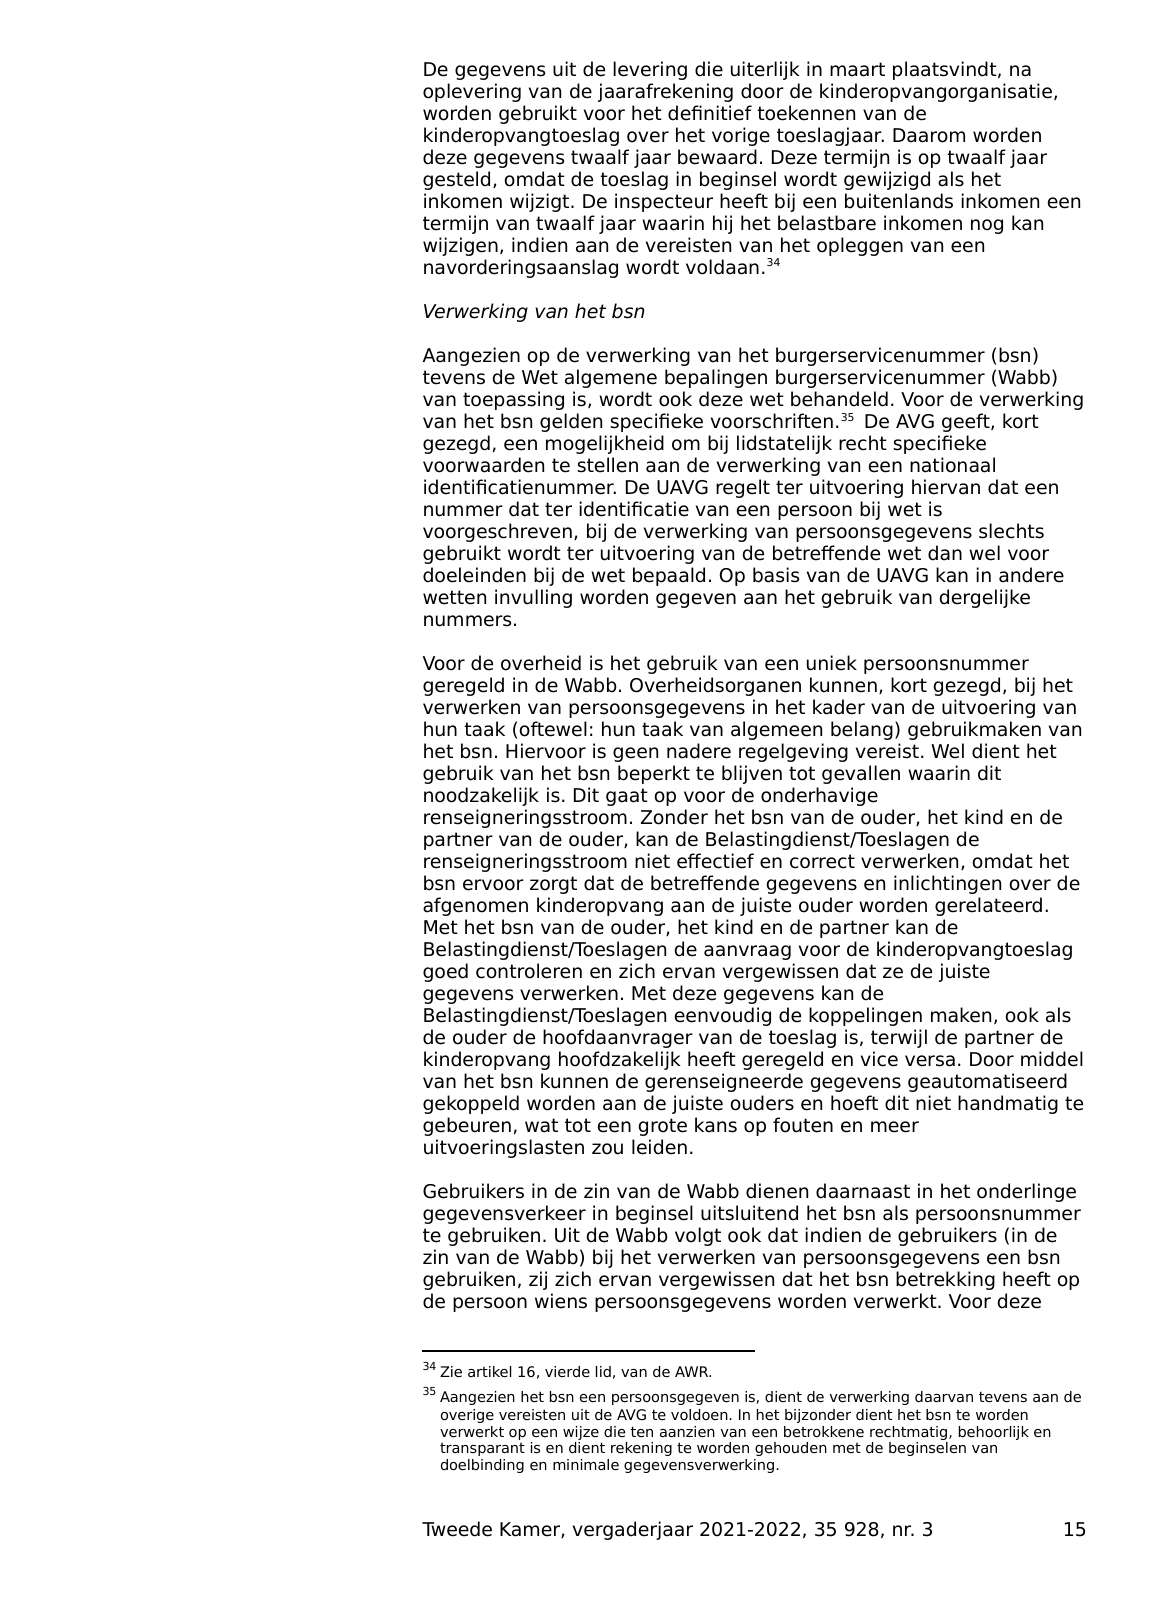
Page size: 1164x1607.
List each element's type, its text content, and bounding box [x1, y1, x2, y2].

text Aangezien op de verwerking van het burgerservicenummer (bsn) tevens de Wet algemene bepalingen burgerservicenummer (Wabb) van toepassing is, wordt ook deze wet behandeld. Voor de verwerking van het bsn gelden specifieke voorschriften. De AVG geeft, kort gezegd, een mogelijkheid om bij lidstatelijk recht specifieke voorwaarden te stellen aan de verwerking van een nationaal identificatienummer. De UAVG regelt ter uitvoering hiervan dat een nummer dat ter identificatie van een persoon bij wet is voorgeschreven, bij de verwerking van persoonsgegevens slechts gebruikt wordt ter uitvoering van de betreffende wet dan wel voor doeleinden bij de wet bepaald. Op basis van de UAVG kan in andere wetten invulling worden gegeven aan het gebruik van dergelijke nummers. [422, 345, 1087, 631]
text Zie artikel 16, vierde lid, van de AWR. [422, 1360, 1087, 1382]
text Voor de overheid is het gebruik van een uniek persoonsnummer geregeld in de Wabb. Overheidsorganen kunnen, kort gezegd, bij het verwerken van persoonsgegevens in het kader van de uitvoering van hun taak (oftewel: hun taak van algemeen belang) gebruikmaken van het bsn. Hiervoor is geen nadere regelgeving vereist. Wel dient het gebruik van het bsn beperkt te blijven tot gevallen waarin dit noodzakelijk is. Dit gaat op voor de onderhavige renseigneringsstroom. Zonder het bsn van de ouder, het kind en de partner van de ouder, kan de Belastingdienst/Toeslagen de renseigneringsstroom niet effectief en correct verwerken, omdat het bsn ervoor zorgt dat de betreffende gegevens en inlichtingen over de afgenomen kinderopvang aan de juiste ouder worden gerelateerd. Met het bsn van de ouder, het kind en de partner kan de Belastingdienst/Toeslagen de aanvraag voor de kinderopvangtoeslag goed controleren en zich ervan vergewissen dat ze de juiste gegevens verwerken. Met deze gegevens kan de Belastingdienst/Toeslagen eenvoudig de koppelingen maken, ook als de ouder de hoofdaanvrager van de toeslag is, terwijl de partner de kinderopvang hoofdzakelijk heeft geregeld en vice versa. Door middel van het bsn kunnen de gerenseigneerde gegevens geautomatiseerd gekoppeld worden aan de juiste ouders en hoeft dit niet handmatig te gebeuren, wat tot een grote kans op fouten en meer uitvoeringslasten zou leiden. [422, 653, 1087, 1159]
text Gebruikers in de zin van de Wabb dienen daarnaast in het onderlinge gegevensverkeer in beginsel uitsluitend het bsn als persoonsnummer te gebruiken. Uit de Wabb volgt ook dat indien de gebruikers (in de zin van de Wabb) bij het verwerken van persoonsgegevens een bsn gebruiken, zij zich ervan vergewissen dat het bsn betrekking heeft op de persoon wiens persoonsgegevens worden verwerkt. Voor deze [422, 1181, 1087, 1313]
subtitle Verwerking van het bsn [422, 301, 1087, 323]
text De gegevens uit de levering die uiterlijk in maart plaatsvindt, na oplevering van de jaarafrekening door de kinderopvangorganisatie, worden gebruikt voor het definitief toekennen van de kinderopvangtoeslag over het vorige toeslagjaar. Daarom worden deze gegevens twaalf jaar bewaard. Deze termijn is op twaalf jaar gesteld, omdat de toeslag in beginsel wordt gewijzigd als het inkomen wijzigt. De inspecteur heeft bij een buitenlands inkomen een termijn van twaalf jaar waarin hij het belastbare inkomen nog kan wijzigen, indien aan de vereisten van het opleggen van een navorderingsaanslag wordt voldaan. [422, 59, 1087, 279]
text Aangezien het bsn een persoonsgegeven is, dient de verwerking daarvan tevens aan de overige vereisten uit de AVG te voldoen. In het bijzonder dient het bsn te worden verwerkt op een wijze die ten aanzien van een betrokkene rechtmatig, behoorlijk en transparant is en dient rekening te worden gehouden met de beginselen van doelbinding en minimale gegevensverwerking. [422, 1385, 1087, 1474]
